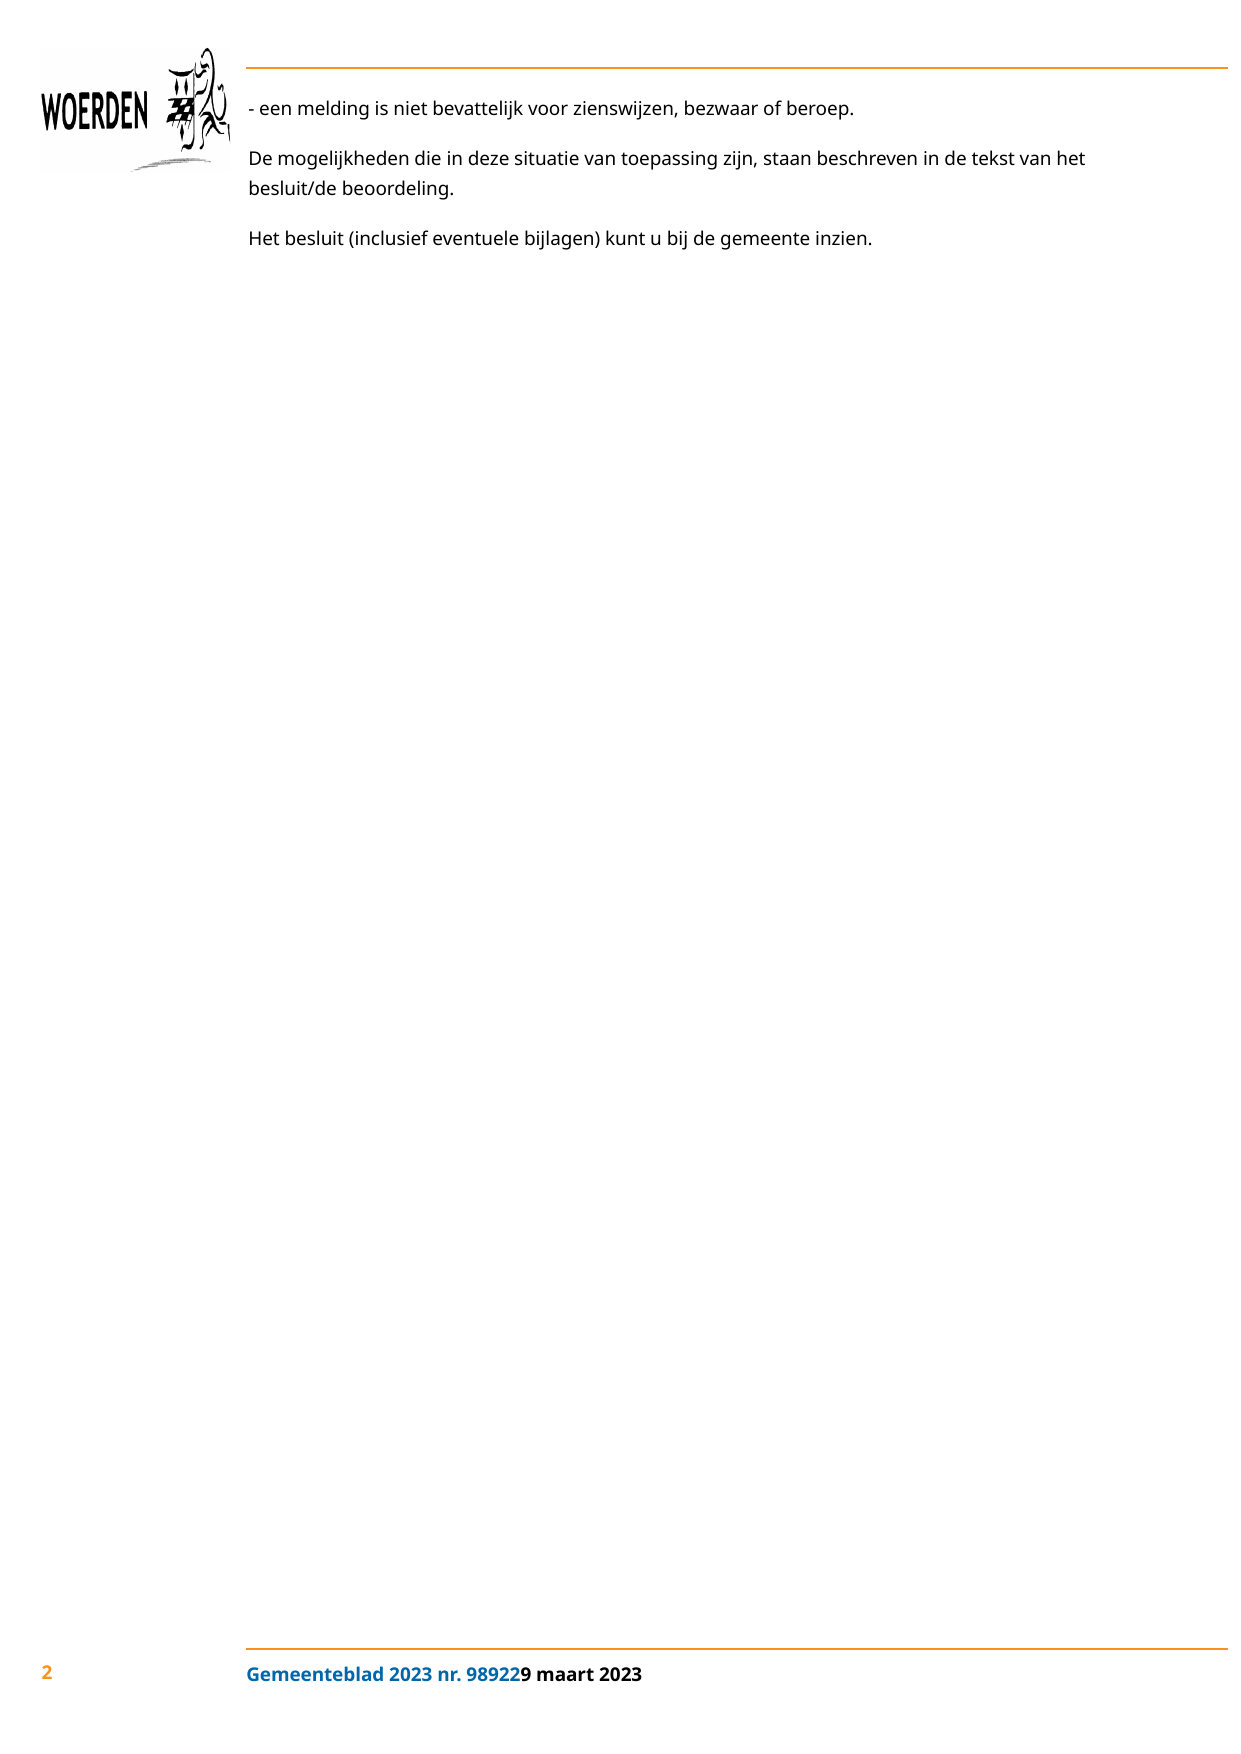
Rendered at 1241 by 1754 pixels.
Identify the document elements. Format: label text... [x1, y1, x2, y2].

text Het besluit (inclusief eventuele bijlagen) kunt u bij de gemeente inzien. [248, 225, 1152, 251]
text De mogelijkheden die in deze situatie van toepassing zijn, staan beschreven in de tekst van het besluit/de beoordeling. [248, 145, 1152, 201]
picture [41, 47, 231, 172]
text - een melding is niet bevattelijk voor zienswijzen, bezwaar of beroep. [248, 95, 1152, 121]
